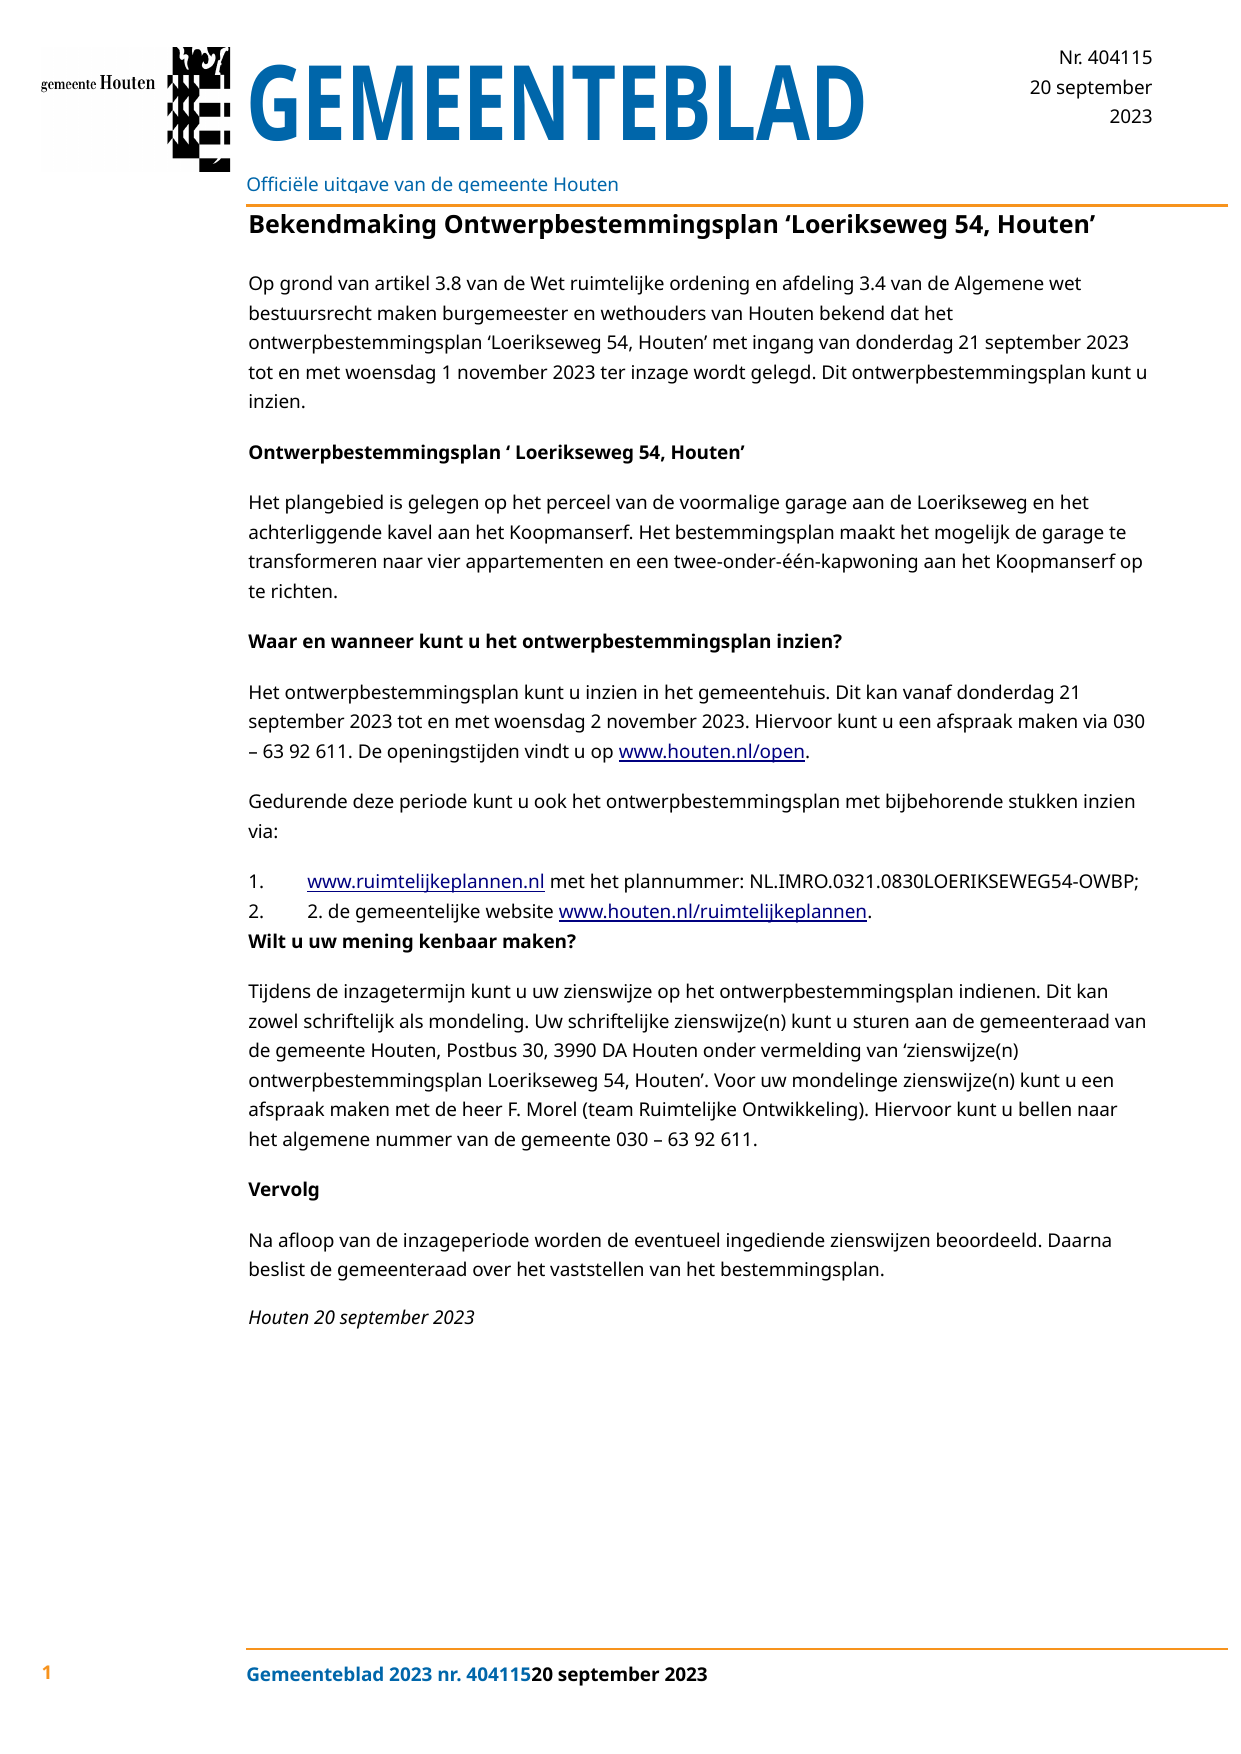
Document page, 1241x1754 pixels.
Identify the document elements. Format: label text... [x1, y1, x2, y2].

list 2. de gemeentelijke website www.houten.nl/ruimtelijkeplannen. [248, 898, 1152, 924]
text Tijdens de inzagetermijn kunt u uw zienswijze op het ontwerpbestemmingsplan indienen. Dit kan zowel schriftelijk als mondeling. Uw schriftelijke zienswijze(n) kunt u sturen aan de gemeenteraad van de gemeente Houten, Postbus 30, 3990 DA Houten onder vermelding van ‘zienswijze(n) ontwerpbestemmingsplan Loerikseweg 54, Houten’. Voor uw mondelinge zienswijze(n) kunt u een afspraak maken met de heer F. Morel (team Ruimtelijke Ontwikkeling). Hiervoor kunt u bellen naar het algemene nummer van de gemeente 030 – 63 92 611. [248, 978, 1152, 1152]
text Op grond van artikel 3.8 van de Wet ruimtelijke ordening en afdeling 3.4 van de Algemene wet bestuursrecht maken burgemeester en wethouders van Houten bekend dat het ontwerpbestemmingsplan ‘Loerikseweg 54, Houten’ met ingang van donderdag 21 september 2023 tot en met woensdag 1 november 2023 ter inzage wordt gelegd. Dit ontwerpbestemmingsplan kunt u inzien. [248, 270, 1152, 414]
text Ontwerpbestemmingsplan ‘ Loerikseweg 54, Houten’ [248, 439, 1152, 465]
text Vervolg [248, 1177, 1152, 1202]
text Het plangebied is gelegen op het perceel van de voormalige garage aan de Loerikseweg en het achterliggende kavel aan het Koopmanserf. Het bestemmingsplan maakt het mogelijk de garage te transformeren naar vier appartementen en een twee-onder-één-kapwoning aan het Koopmanserf op te richten. [248, 489, 1152, 604]
text Bekendmaking Ontwerpbestemmingsplan ‘Loerikseweg 54, Houten’ [248, 207, 1152, 241]
text Gedurende deze periode kunt u ook het ontwerpbestemmingsplan met bijbehorende stukken inzien via: [248, 789, 1152, 844]
picture [41, 47, 231, 172]
text Het ontwerpbestemmingsplan kunt u inzien in het gemeentehuis. Dit kan vanaf donderdag 21 september 2023 tot en met woensdag 2 november 2023. Hiervoor kunt u een afspraak maken via 030 – 63 92 611. De openingstijden vindt u op www.houten.nl/open. [248, 679, 1152, 764]
text Wilt u uw mening kenbaar maken? [248, 928, 1152, 953]
text Houten 20 september 2023 [248, 1304, 1152, 1330]
text Waar en wanneer kunt u het ontwerpbestemmingsplan inzien? [248, 629, 1152, 654]
list www.ruimtelijkeplannen.nl met het plannummer: NL.IMRO.0321.0830LOERIKSEWEG54-OWBP; [248, 869, 1152, 894]
text Na afloop van de inzageperiode worden de eventueel ingediende zienswijzen beoordeeld. Daarna beslist de gemeenteraad over het vaststellen van het bestemmingsplan. [248, 1227, 1152, 1282]
